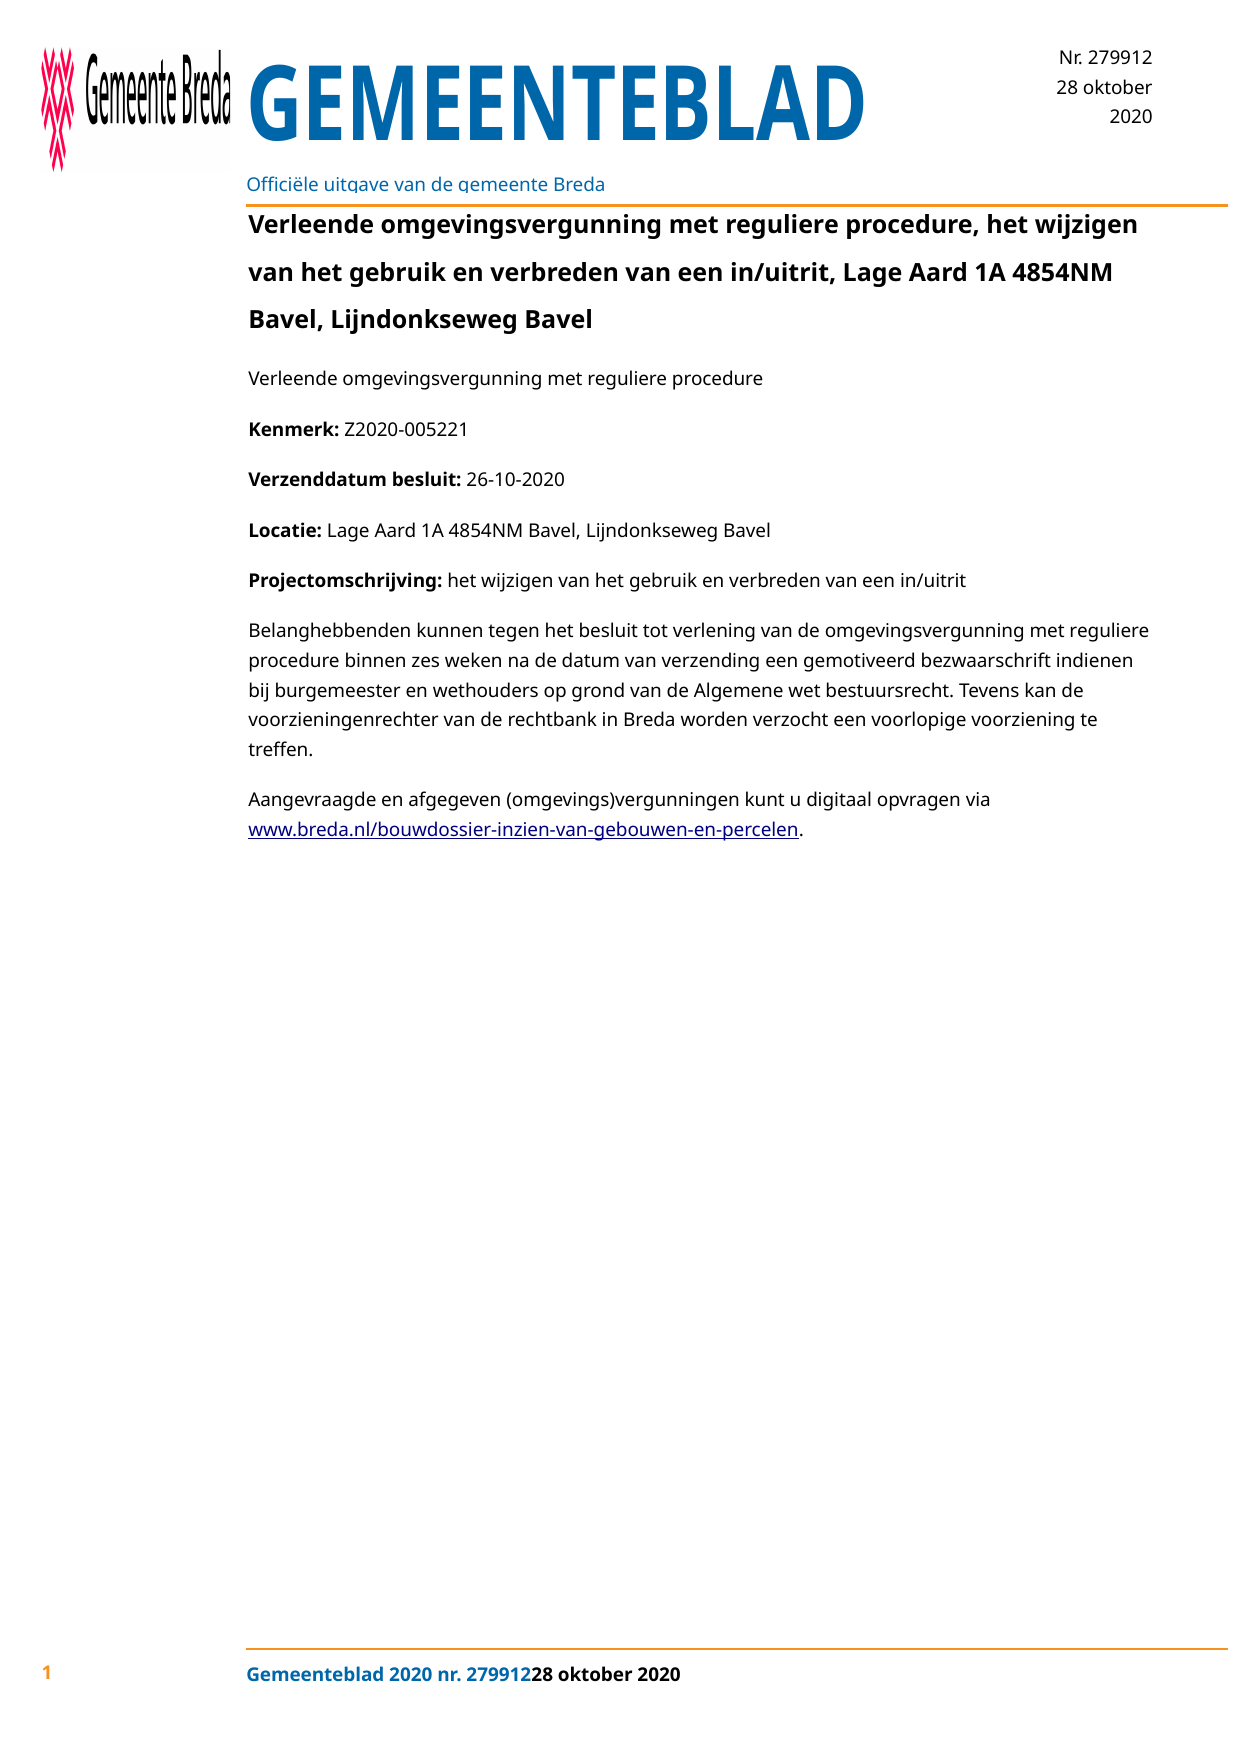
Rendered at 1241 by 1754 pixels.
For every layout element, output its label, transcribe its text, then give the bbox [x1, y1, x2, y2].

picture [41, 47, 231, 172]
text Verleende omgevingsvergunning met reguliere procedure [248, 366, 1152, 391]
text Verzenddatum besluit: 26-10-2020 [248, 466, 1152, 492]
text Projectomschrijving: het wijzigen van het gebruik en verbreden van een in/uitrit [248, 567, 1152, 593]
text Aangevraagde en afgegeven (omgevings)vergunningen kunt u digitaal opvragen via www.breda.nl/bouwdossier-inzien-van-gebouwen-en-percelen. [248, 786, 1152, 842]
text Locatie: Lage Aard 1A 4854NM Bavel, Lijndonkseweg Bavel [248, 517, 1152, 542]
text Belanghebbenden kunnen tegen het besluit tot verlening van de omgevingsvergunning met reguliere procedure binnen zes weken na de datum van verzending een gemotiveerd bezwaarschrift indienen bij burgemeester en wethouders op grond van de Algemene wet bestuursrecht. Tevens kan de voorzieningenrechter van de rechtbank in Breda worden verzocht een voorlopige voorziening te treffen. [248, 618, 1152, 762]
text Kenmerk: Z2020-005221 [248, 416, 1152, 442]
text Verleende omgevingsvergunning met reguliere procedure, het wijzigen van het gebruik en verbreden van een in/uitrit, Lage Aard 1A 4854NM Bavel, Lijndonkseweg Bavel [248, 207, 1152, 336]
